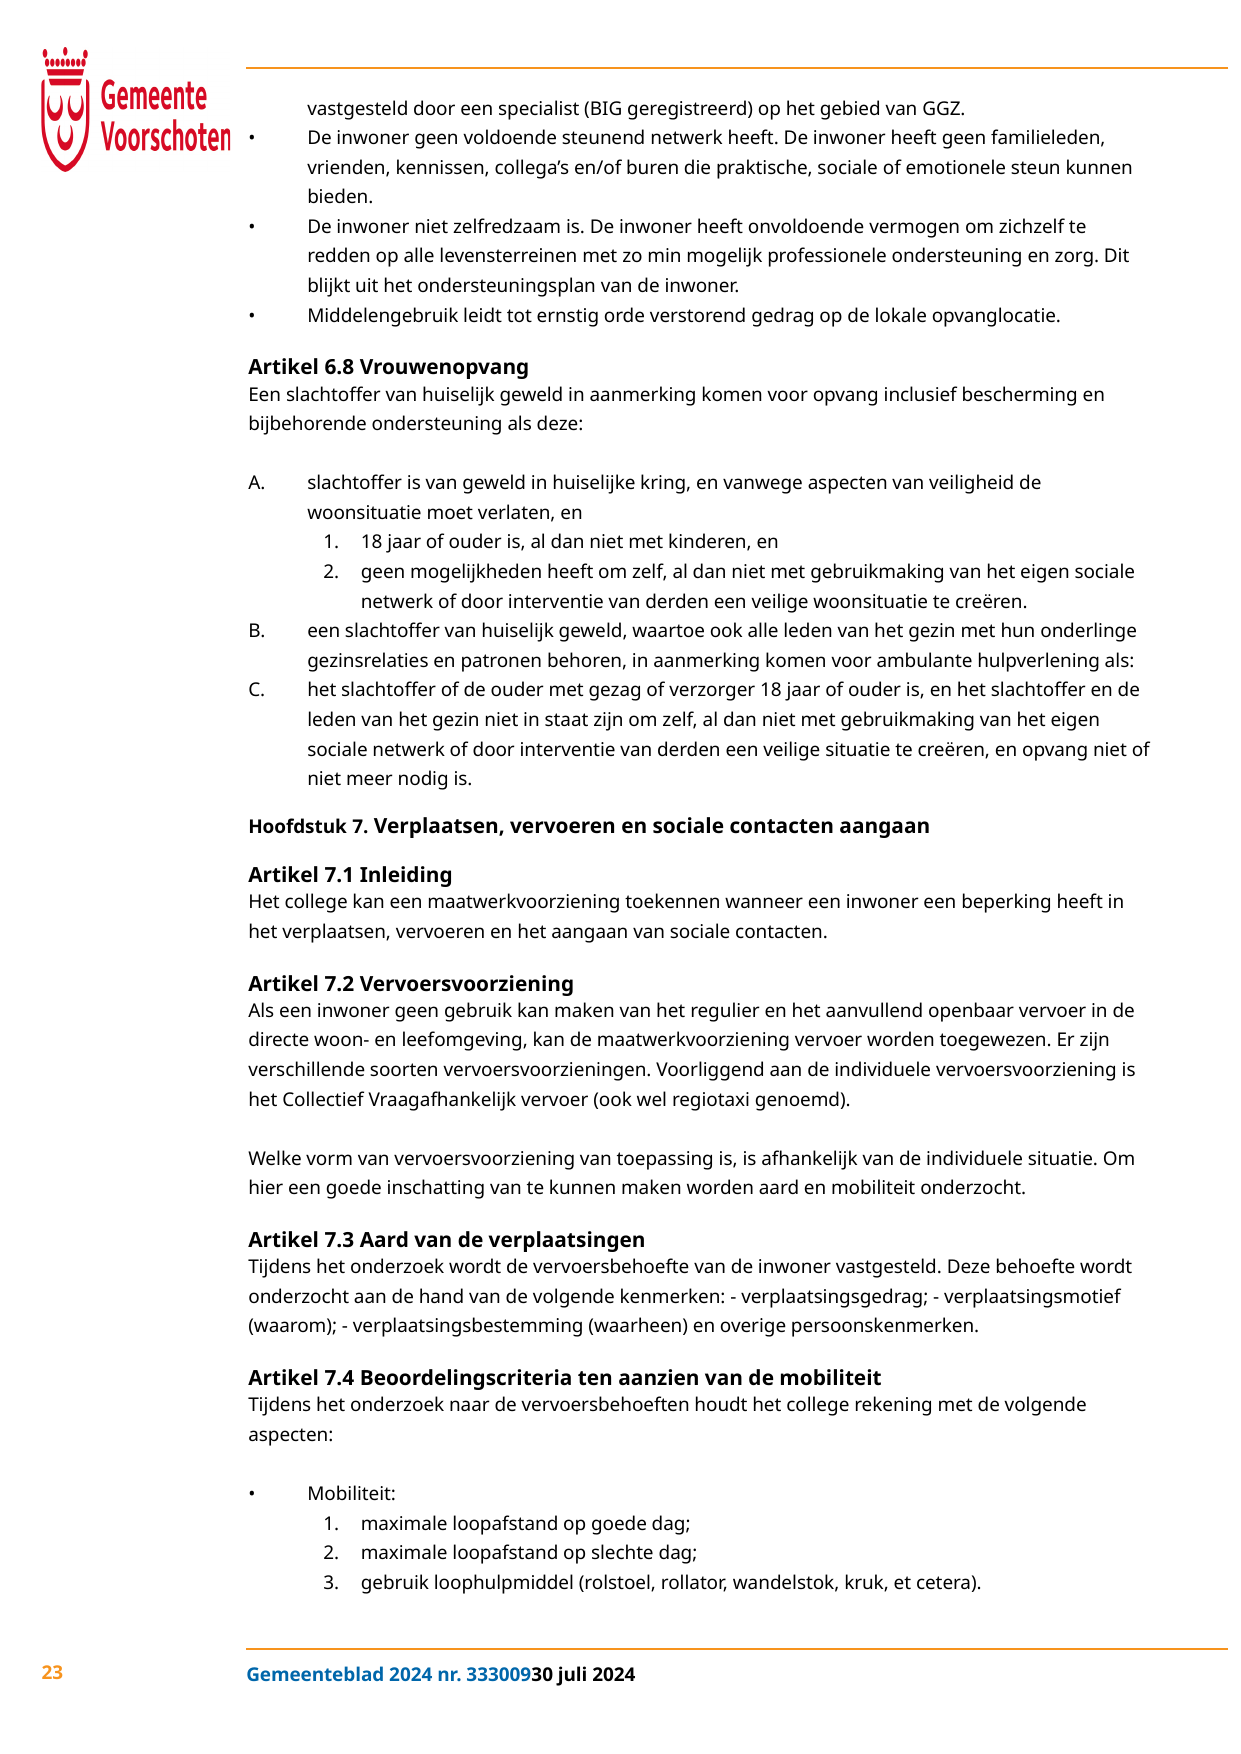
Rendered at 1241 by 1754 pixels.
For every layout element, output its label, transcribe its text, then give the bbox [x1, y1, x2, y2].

list gebruik loophulpmiddel (rolstoel, rollator, wandelstok, kruk, et cetera). [323, 1569, 1152, 1595]
list maximale loopafstand op goede dag; [323, 1510, 1152, 1536]
list Middelengebruik leidt tot ernstig orde verstorend gedrag op de lokale opvanglocatie. [248, 302, 1152, 328]
text Tijdens het onderzoek naar de vervoersbehoeften houdt het college rekening met de volgende aspecten: [248, 1391, 1152, 1447]
list Mobiliteit: [248, 1480, 1152, 1506]
text Artikel 7.3 Aard van de verplaatsingen [248, 1225, 1152, 1253]
text Welke vorm van vervoersvoorziening van toepassing is, is afhankelijk van de individuele situatie. Om hier een goede inschatting van te kunnen maken worden aard en mobiliteit onderzocht. [248, 1145, 1152, 1200]
picture [41, 47, 231, 172]
list maximale loopafstand op slechte dag; [323, 1539, 1152, 1565]
list een slachtoffer van huiselijk geweld, waartoe ook alle leden van het gezin met hun onderlinge gezinsrelaties en patronen behoren, in aanmerking komen voor ambulante hulpverlening als: [248, 617, 1152, 673]
text Als een inwoner geen gebruik kan maken van het regulier en het aanvullend openbaar vervoer in de directe woon- en leefomgeving, kan de maatwerkvoorziening vervoer worden toegewezen. Er zijn verschillende soorten vervoersvoorzieningen. Voorliggend aan de individuele vervoersvoorziening is het Collectief Vraagafhankelijk vervoer (ook wel regiotaxi genoemd). [248, 997, 1152, 1112]
text Artikel 7.2 Vervoersvoorziening [248, 969, 1152, 997]
text Artikel 7.1 Inleiding [248, 860, 1152, 889]
list slachtoffer is van geweld in huiselijke kring, en vanwege aspecten van veiligheid de woonsituatie moet verlaten, en [248, 469, 1152, 525]
list geen mogelijkheden heeft om zelf, al dan niet met gebruikmaking van het eigen sociale netwerk of door interventie van derden een veilige woonsituatie te creëren. [323, 558, 1152, 613]
list het slachtoffer of de ouder met gezag of verzorger 18 jaar of ouder is, en het slachtoffer en de leden van het gezin niet in staat zijn om zelf, al dan niet met gebruikmaking van het eigen sociale netwerk of door interventie van derden een veilige situatie te creëren, en opvang niet of niet meer nodig is. [248, 677, 1152, 791]
list De inwoner niet zelfredzaam is. De inwoner heeft onvoldoende vermogen om zichzelf te redden op alle levensterreinen met zo min mogelijk professionele ondersteuning en zorg. Dit blijkt uit het ondersteuningsplan van de inwoner. [248, 213, 1152, 298]
list 18 jaar of ouder is, al dan niet met kinderen, en [323, 529, 1152, 554]
text Artikel 6.8 Vrouwenopvang [248, 352, 1152, 381]
text Tijdens het onderzoek wordt de vervoersbehoefte van de inwoner vastgesteld. Deze behoefte wordt onderzocht aan de hand van de volgende kenmerken: - verplaatsingsgedrag; - verplaatsingsmotief (waarom); - verplaatsingsbestemming (waarheen) en overige persoonskenmerken. [248, 1253, 1152, 1338]
list De inwoner geen voldoende steunend netwerk heeft. De inwoner heeft geen familieleden, vrienden, kennissen, collega’s en/of buren die praktische, sociale of emotionele steun kunnen bieden. [248, 124, 1152, 209]
text Hoofdstuk 7. Verplaatsen, vervoeren en sociale contacten aangaan [248, 811, 1152, 839]
text Artikel 7.4 Beoordelingscriteria ten aanzien van de mobiliteit [248, 1363, 1152, 1391]
text Een slachtoffer van huiselijk geweld in aanmerking komen voor opvang inclusief bescherming en bijbehorende ondersteuning als deze: [248, 381, 1152, 436]
list vastgesteld door een specialist (BIG geregistreerd) op het gebied van GGZ. [248, 95, 1152, 121]
text Het college kan een maatwerkvoorziening toekennen wanneer een inwoner een beperking heeft in het verplaatsen, vervoeren en het aangaan van sociale contacten. [248, 889, 1152, 944]
